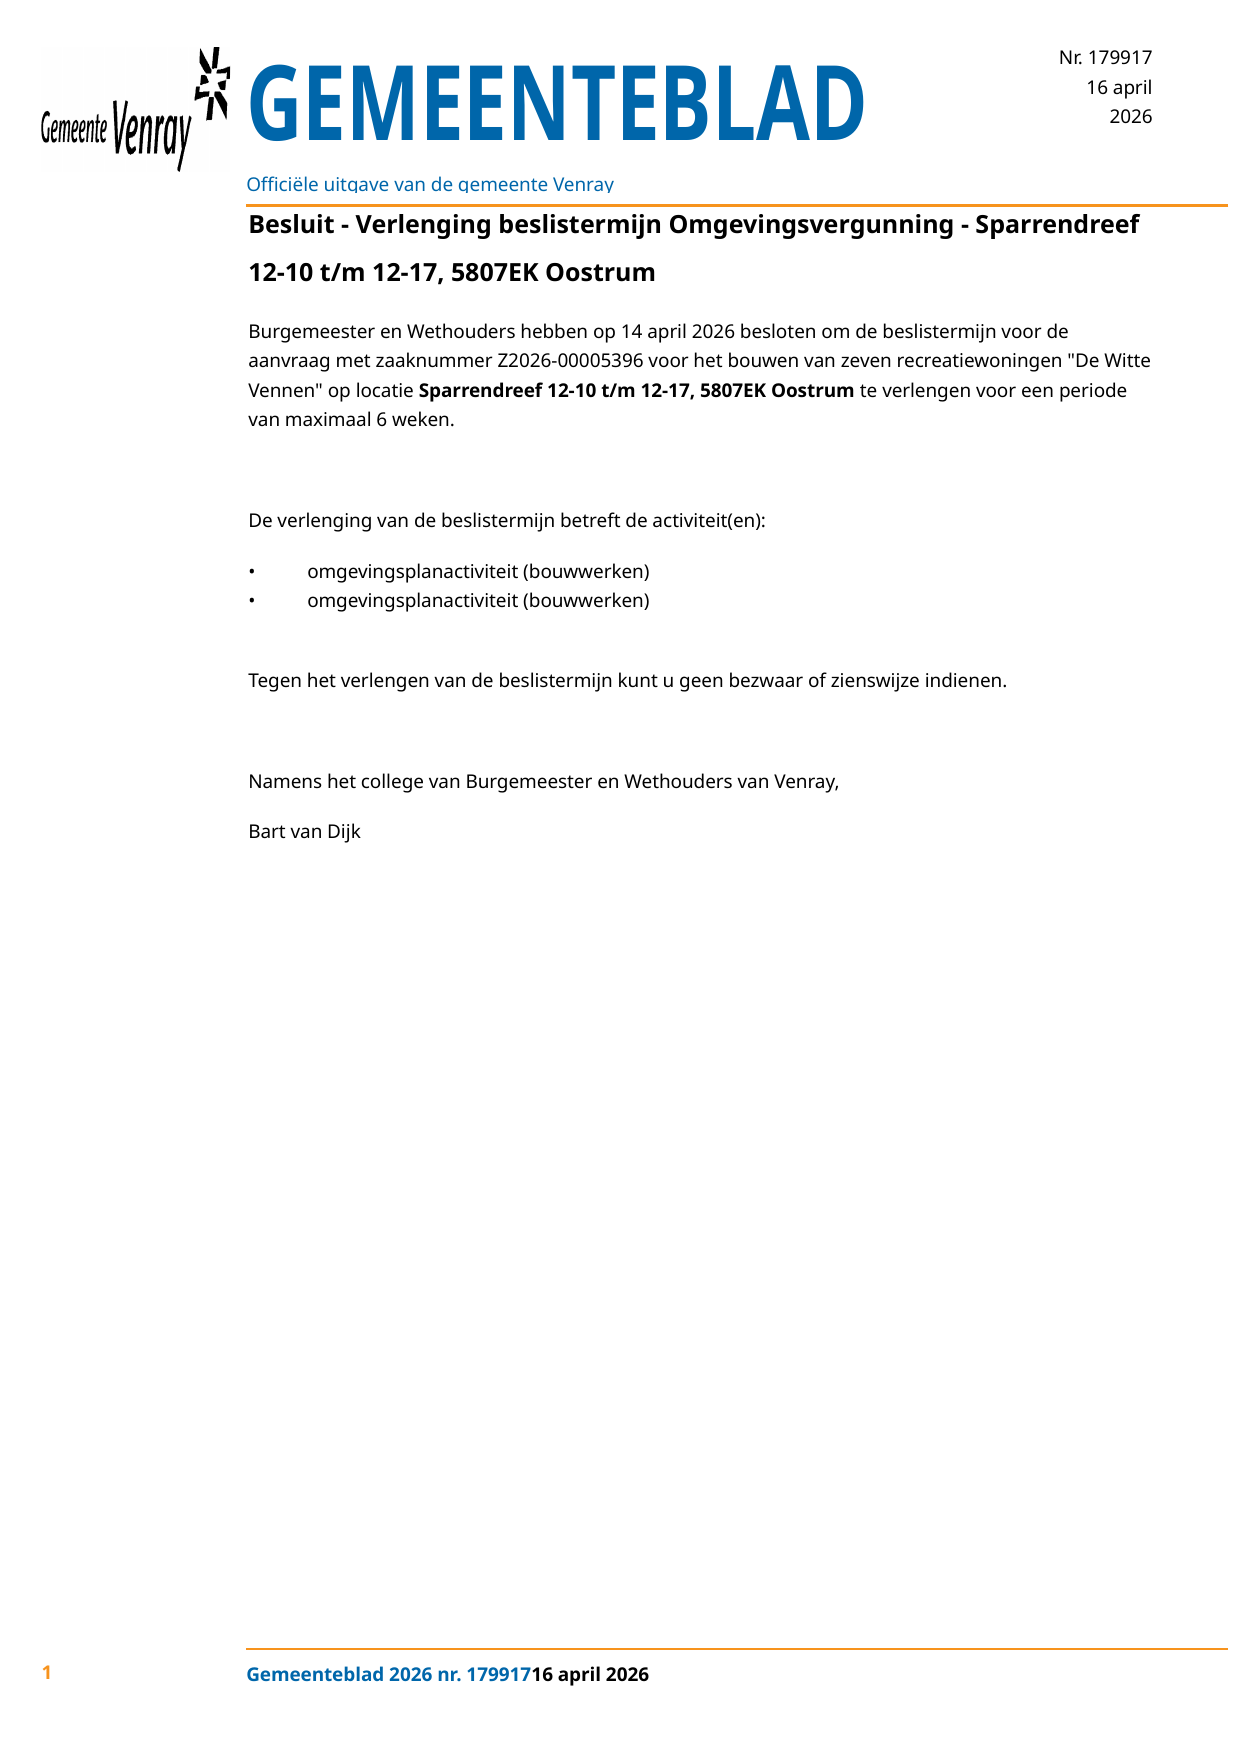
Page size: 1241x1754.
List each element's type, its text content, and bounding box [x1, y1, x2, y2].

text Namens het college van Burgemeester en Wethouders van Venray, [248, 768, 1152, 794]
text De verlenging van de beslistermijn betreft de activiteit(en): [248, 507, 1152, 533]
text Besluit - Verlenging beslistermijn Omgevingsvergunning - Sparrendreef 12-10 t/m 12-17, 5807EK Oostrum [248, 207, 1152, 288]
list omgevingsplanactiviteit (bouwwerken) [248, 558, 1152, 584]
text Burgemeester en Wethouders hebben op 14 april 2026 besloten om de beslistermijn voor de aanvraag met zaaknummer Z2026-00005396 voor het bouwen van zeven recreatiewoningen "De Witte Vennen" op locatie Sparrendreef 12-10 t/m 12-17, 5807EK Oostrum te verlengen voor een periode van maximaal 6 weken. [248, 318, 1152, 432]
picture [41, 47, 231, 172]
list omgevingsplanactiviteit (bouwwerken) [248, 587, 1152, 613]
text Bart van Dijk [248, 819, 1152, 844]
text Tegen het verlengen van de beslistermijn kunt u geen bezwaar of zienswijze indienen. [248, 667, 1152, 693]
